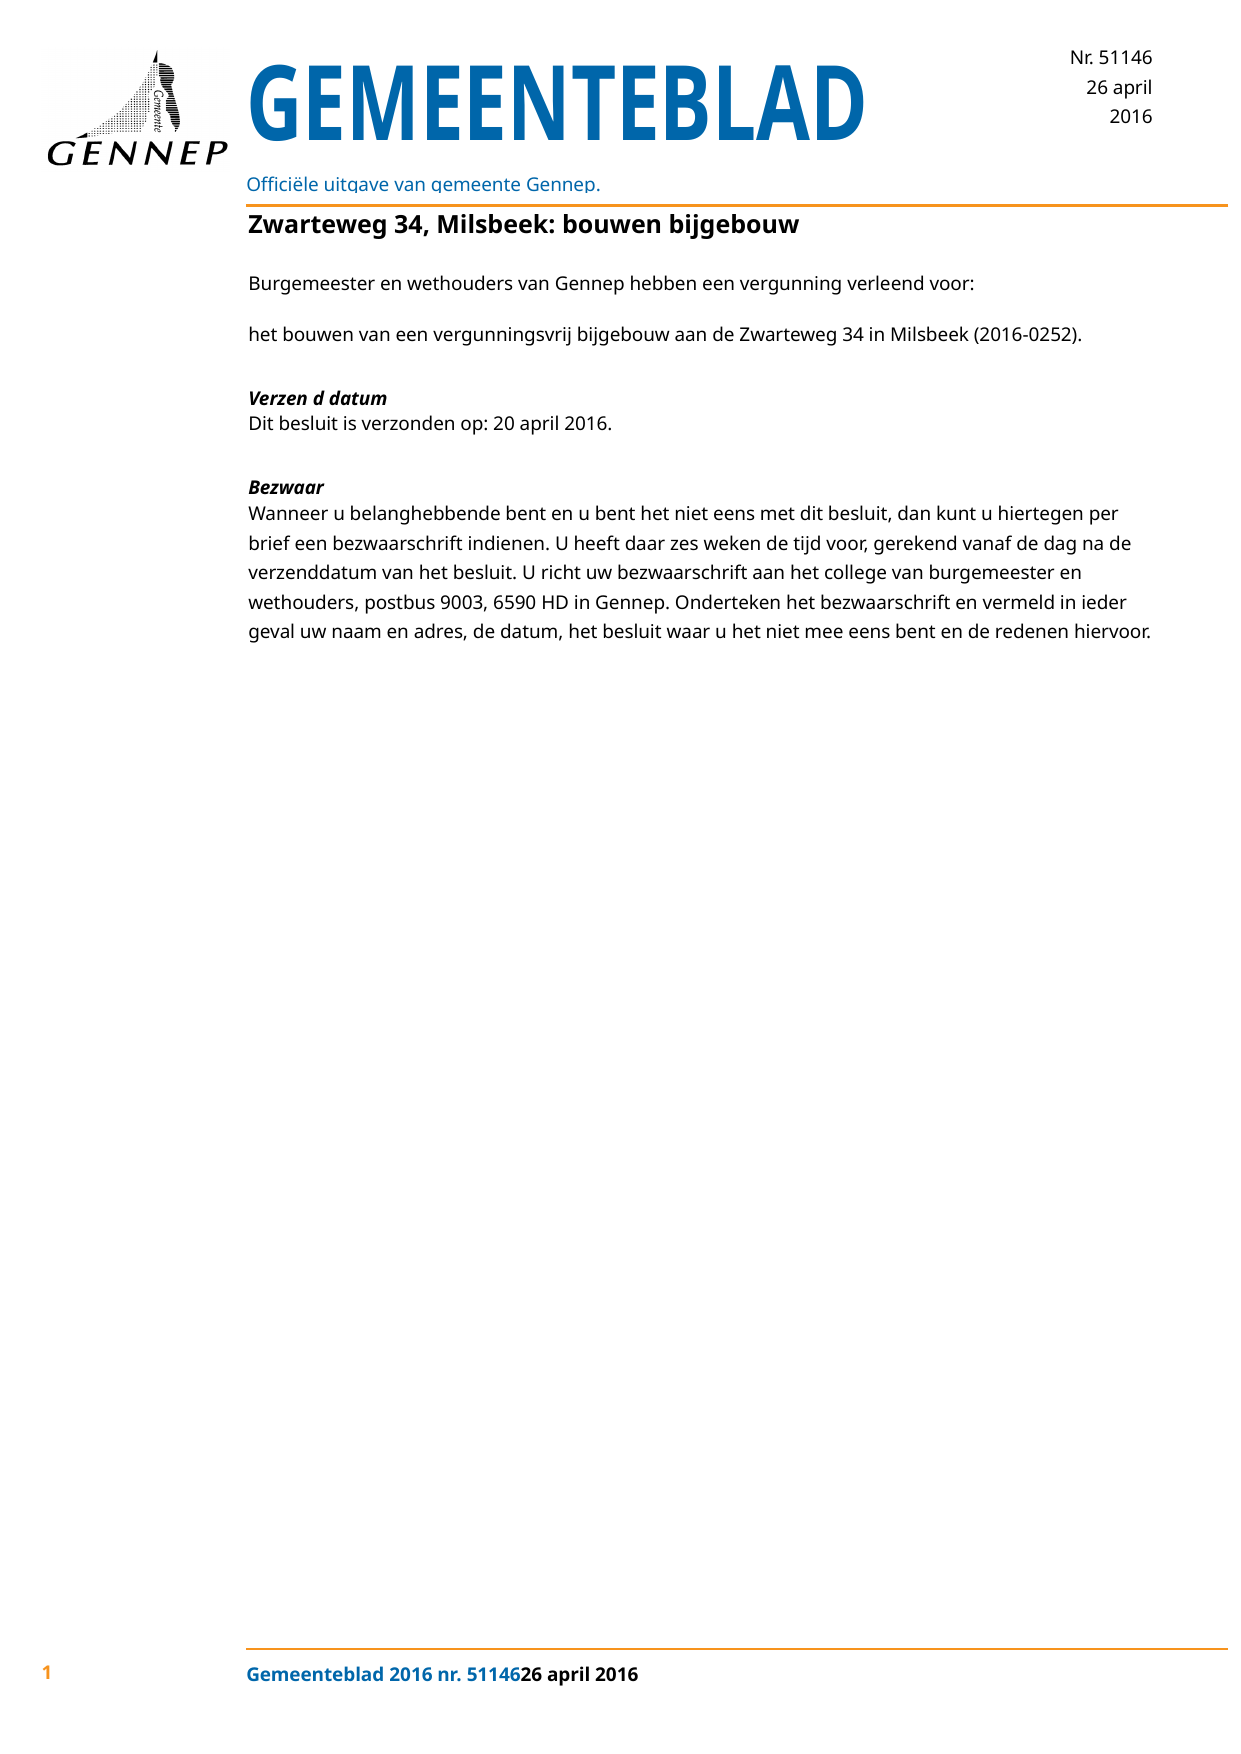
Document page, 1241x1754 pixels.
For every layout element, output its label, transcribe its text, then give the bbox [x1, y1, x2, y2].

text Zwarteweg 34, Milsbeek: bouwen bijgebouw [248, 207, 1152, 241]
text Verzen d datum [248, 385, 1152, 410]
text Bezwaar [248, 474, 1152, 500]
text Dit besluit is verzonden op: 20 april 2016. [248, 410, 1152, 436]
text Wanneer u belanghebbende bent en u bent het niet eens met dit besluit, dan kunt u hiertegen per brief een bezwaarschrift indienen. U heeft daar zes weken de tijd voor, gerekend vanaf de dag na de verzenddatum van het besluit. U richt uw bezwaarschrift aan het college van burgemeester en wethouders, postbus 9003, 6590 HD in Gennep. Onderteken het bezwaarschrift en vermeld in ieder geval uw naam en adres, de datum, het besluit waar u het niet mee eens bent en de redenen hiervoor. [248, 500, 1152, 644]
text Burgemeester en wethouders van Gennep hebben een vergunning verleend voor: [248, 270, 1152, 296]
text het bouwen van een vergunningsvrij bijgebouw aan de Zwarteweg 34 in Milsbeek (2016-0252). [248, 321, 1152, 346]
picture [41, 47, 231, 172]
